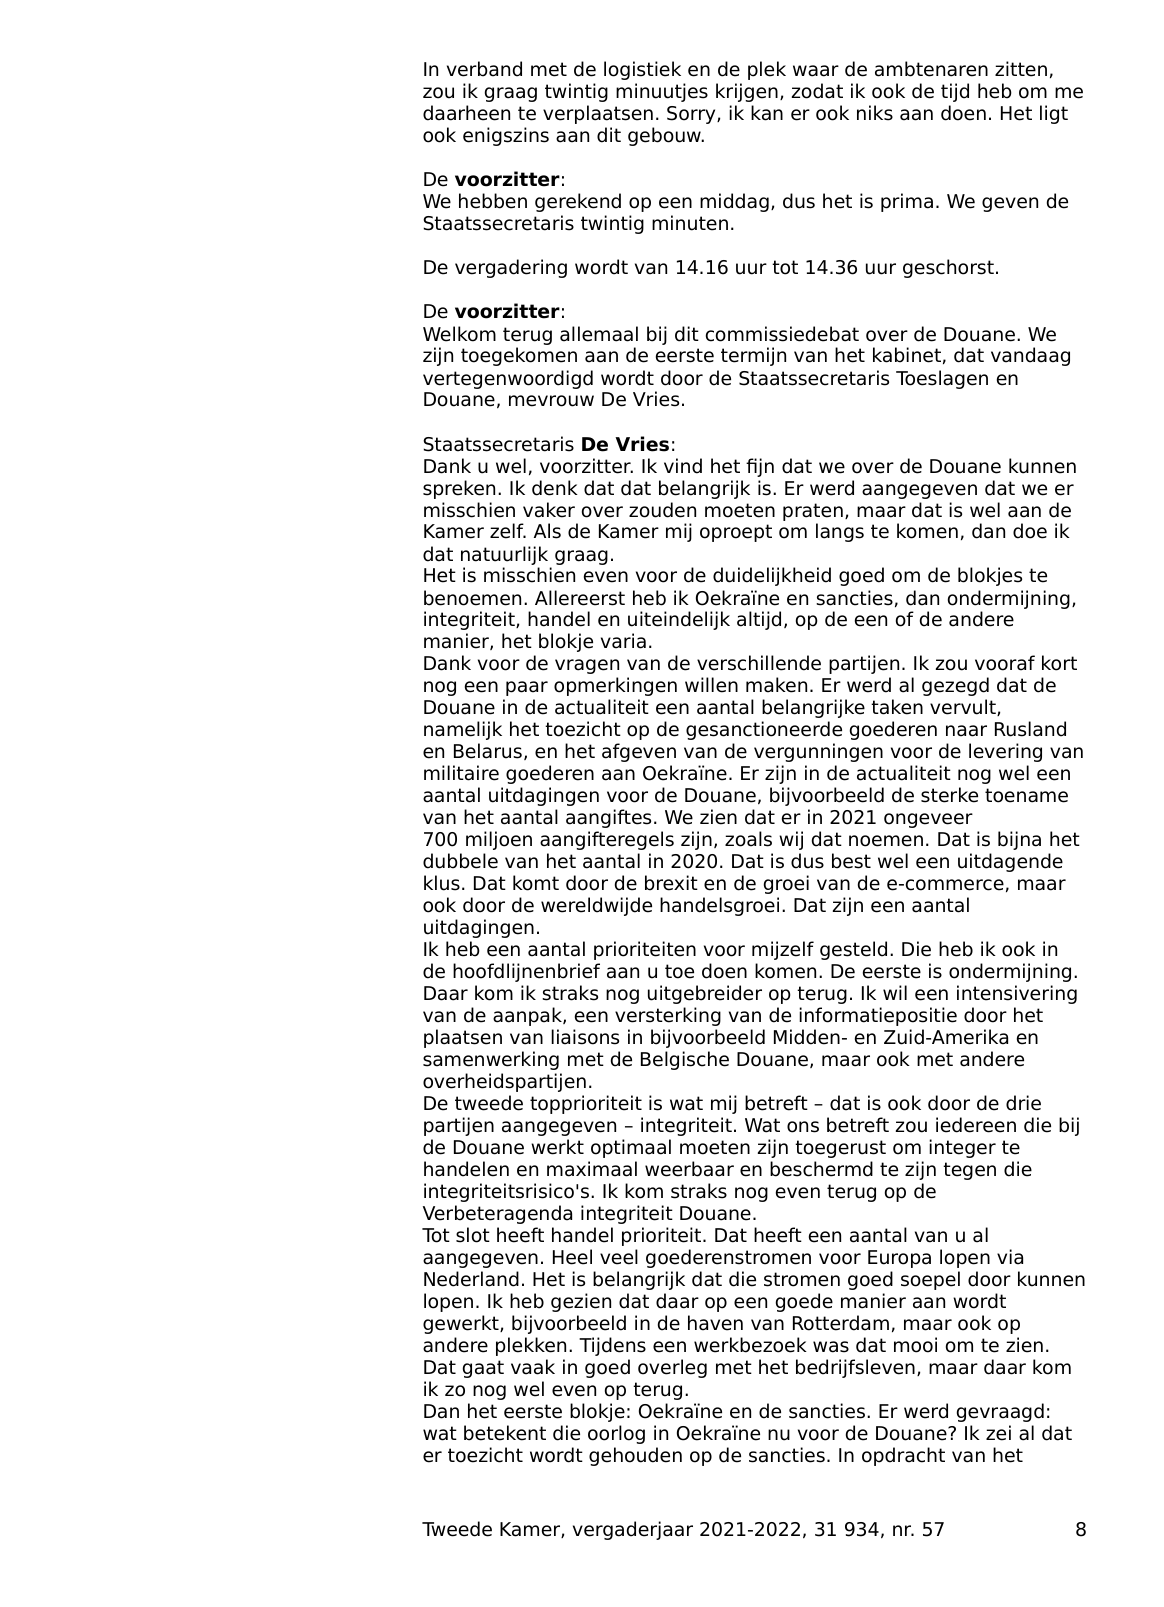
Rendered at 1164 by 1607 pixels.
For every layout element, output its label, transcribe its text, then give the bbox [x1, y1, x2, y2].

text Dank voor de vragen van de verschillende partijen. Ik zou vooraf kort nog een paar opmerkingen willen maken. Er werd al gezegd dat de Douane in de actualiteit een aantal belangrijke taken vervult, namelijk het toezicht op de gesanctioneerde goederen naar Rusland en Belarus, en het afgeven van de vergunningen voor de levering van militaire goederen aan Oekraïne. Er zijn in de actualiteit nog wel een aantal uitdagingen voor de Douane, bijvoorbeeld de sterke toename van het aantal aangiftes. We zien dat er in 2021 ongeveer 700 miljoen aangifteregels zijn, zoals wij dat noemen. Dat is bijna het dubbele van het aantal in 2020. Dat is dus best wel een uitdagende klus. Dat komt door de brexit en de groei van de e-commerce, maar ook door de wereldwijde handelsgroei. Dat zijn een aantal uitdagingen. [422, 653, 1087, 939]
text Het is misschien even voor de duidelijkheid goed om de blokjes te benoemen. Allereerst heb ik Oekraïne en sancties, dan ondermijning, integriteit, handel en uiteindelijk altijd, op de een of de andere manier, het blokje varia. [422, 565, 1087, 653]
text Tot slot heeft handel prioriteit. Dat heeft een aantal van u al aangegeven. Heel veel goederenstromen voor Europa lopen via Nederland. Het is belangrijk dat die stromen goed soepel door kunnen lopen. Ik heb gezien dat daar op een goede manier aan wordt gewerkt, bijvoorbeeld in de haven van Rotterdam, maar ook op andere plekken. Tijdens een werkbezoek was dat mooi om te zien. Dat gaat vaak in goed overleg met het bedrijfsleven, maar daar kom ik zo nog wel even op terug. [422, 1225, 1087, 1401]
text Staatssecretaris De Vries: [422, 433, 1087, 456]
text Dank u wel, voorzitter. Ik vind het fijn dat we over de Douane kunnen spreken. Ik denk dat dat belangrijk is. Er werd aangegeven dat we er misschien vaker over zouden moeten praten, maar dat is wel aan de Kamer zelf. Als de Kamer mij oproept om langs te komen, dan doe ik dat natuurlijk graag. [422, 456, 1087, 565]
text Welkom terug allemaal bij dit commissiedebat over de Douane. We zijn toegekomen aan de eerste termijn van het kabinet, dat vandaag vertegenwoordigd wordt door de Staatssecretaris Toeslagen en Douane, mevrouw De Vries. [422, 323, 1087, 411]
text We hebben gerekend op een middag, dus het is prima. We geven de Staatssecretaris twintig minuten. [422, 191, 1087, 235]
text De voorzitter: [422, 169, 1087, 191]
text Dan het eerste blokje: Oekraïne en de sancties. Er werd gevraagd: wat betekent die oorlog in Oekraïne nu voor de Douane? Ik zei al dat er toezicht wordt gehouden op de sancties. In opdracht van het [422, 1401, 1087, 1467]
text De vergadering wordt van 14.16 uur tot 14.36 uur geschorst. [422, 257, 1087, 279]
text Ik heb een aantal prioriteiten voor mijzelf gesteld. Die heb ik ook in de hoofdlijnenbrief aan u toe doen komen. De eerste is ondermijning. Daar kom ik straks nog uitgebreider op terug. Ik wil een intensivering van de aanpak, een versterking van de informatiepositie door het plaatsen van liaisons in bijvoorbeeld Midden- en Zuid-Amerika en samenwerking met de Belgische Douane, maar ook met andere overheidspartijen. [422, 939, 1087, 1093]
text In verband met de logistiek en de plek waar de ambtenaren zitten, zou ik graag twintig minuutjes krijgen, zodat ik ook de tijd heb om me daarheen te verplaatsen. Sorry, ik kan er ook niks aan doen. Het ligt ook enigszins aan dit gebouw. [422, 59, 1087, 147]
text De voorzitter: [422, 301, 1087, 323]
text De tweede topprioriteit is wat mij betreft – dat is ook door de drie partijen aangegeven – integriteit. Wat ons betreft zou iedereen die bij de Douane werkt optimaal moeten zijn toegerust om integer te handelen en maximaal weerbaar en beschermd te zijn tegen die integriteitsrisico's. Ik kom straks nog even terug op de Verbeteragenda integriteit Douane. [422, 1093, 1087, 1225]
